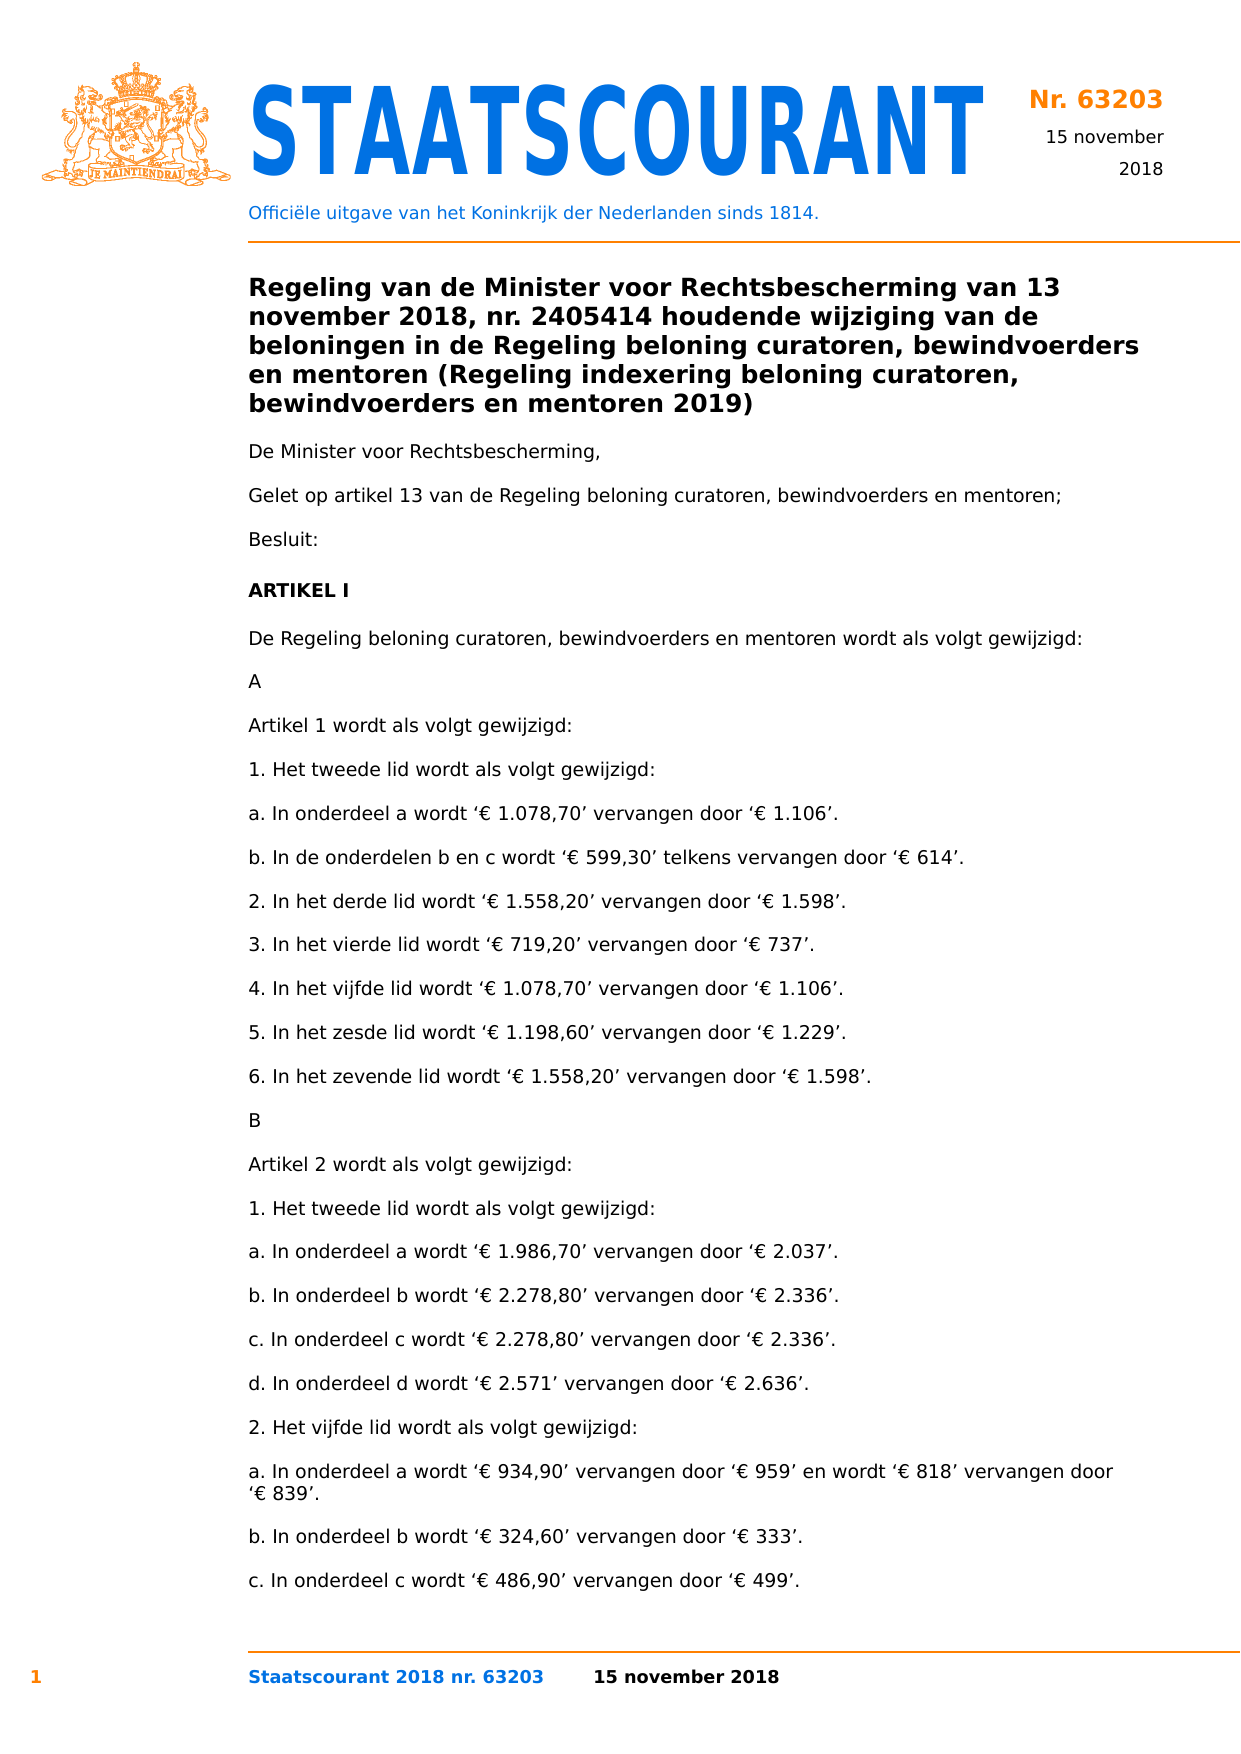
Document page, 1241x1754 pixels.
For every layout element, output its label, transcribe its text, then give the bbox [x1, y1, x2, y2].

picture [41, 62, 231, 186]
subtitle ARTIKEL I [248, 580, 1163, 602]
text a. In onderdeel a wordt ‘€ 934,90’ vervangen door ‘€ 959’ en wordt ‘€ 818’ vervangen door ‘€ 839’. [248, 1461, 1163, 1504]
table_header STAATSCOURANT [248, 62, 998, 203]
text 1. Het tweede lid wordt als volgt gewijzigd: [248, 759, 1163, 781]
table_cell 15 november [998, 121, 1240, 153]
text a. In onderdeel a wordt ‘€ 1.986,70’ vervangen door ‘€ 2.037’. [248, 1241, 1163, 1263]
text 5. In het zesde lid wordt ‘€ 1.198,60’ vervangen door ‘€ 1.229’. [248, 1022, 1163, 1044]
text 4. In het vijfde lid wordt ‘€ 1.078,70’ vervangen door ‘€ 1.106’. [248, 978, 1163, 1000]
text Besluit: [248, 528, 1163, 550]
text b. In onderdeel b wordt ‘€ 324,60’ vervangen door ‘€ 333’. [248, 1526, 1163, 1548]
table_cell Officiële uitgave van het Koninkrijk der Nederlanden sinds 1814. [248, 203, 1240, 241]
text De Regeling beloning curatoren, bewindvoerders en mentoren wordt als volgt gewijzigd: [248, 627, 1163, 649]
table_header [25, 62, 248, 241]
text c. In onderdeel c wordt ‘€ 2.278,80’ vervangen door ‘€ 2.336’. [248, 1329, 1163, 1351]
text c. In onderdeel c wordt ‘€ 486,90’ vervangen door ‘€ 499’. [248, 1570, 1163, 1592]
table_cell 2018 [998, 153, 1240, 203]
text d. In onderdeel d wordt ‘€ 2.571’ vervangen door ‘€ 2.636’. [248, 1373, 1163, 1395]
text 2. Het vijfde lid wordt als volgt gewijzigd: [248, 1417, 1163, 1439]
text 6. In het zevende lid wordt ‘€ 1.558,20’ vervangen door ‘€ 1.598’. [248, 1066, 1163, 1088]
text Gelet op artikel 13 van de Regeling beloning curatoren, bewindvoerders en mentoren; [248, 484, 1163, 507]
text B [248, 1110, 1163, 1132]
text De Minister voor Rechtsbescherming, [248, 441, 1163, 463]
text b. In de onderdelen b en c wordt ‘€ 599,30’ telkens vervangen door ‘€ 614’. [248, 847, 1163, 869]
table_header Nr. 63203 [998, 62, 1240, 121]
text 3. In het vierde lid wordt ‘€ 719,20’ vervangen door ‘€ 737’. [248, 934, 1163, 956]
text 1. Het tweede lid wordt als volgt gewijzigd: [248, 1197, 1163, 1219]
text b. In onderdeel b wordt ‘€ 2.278,80’ vervangen door ‘€ 2.336’. [248, 1285, 1163, 1307]
text Artikel 1 wordt als volgt gewijzigd: [248, 715, 1163, 737]
subtitle Regeling van de Minister voor Rechtsbescherming van 13 november 2018, nr. 2405414 houdende wijziging van de beloningen in de Regeling beloning curatoren, bewindvoerders en mentoren (Regeling indexering beloning curatoren, bewindvoerders en mentoren 2019) [248, 273, 1163, 419]
text Artikel 2 wordt als volgt gewijzigd: [248, 1154, 1163, 1176]
text A [248, 671, 1163, 693]
text 2. In het derde lid wordt ‘€ 1.558,20’ vervangen door ‘€ 1.598’. [248, 891, 1163, 912]
text a. In onderdeel a wordt ‘€ 1.078,70’ vervangen door ‘€ 1.106’. [248, 803, 1163, 825]
